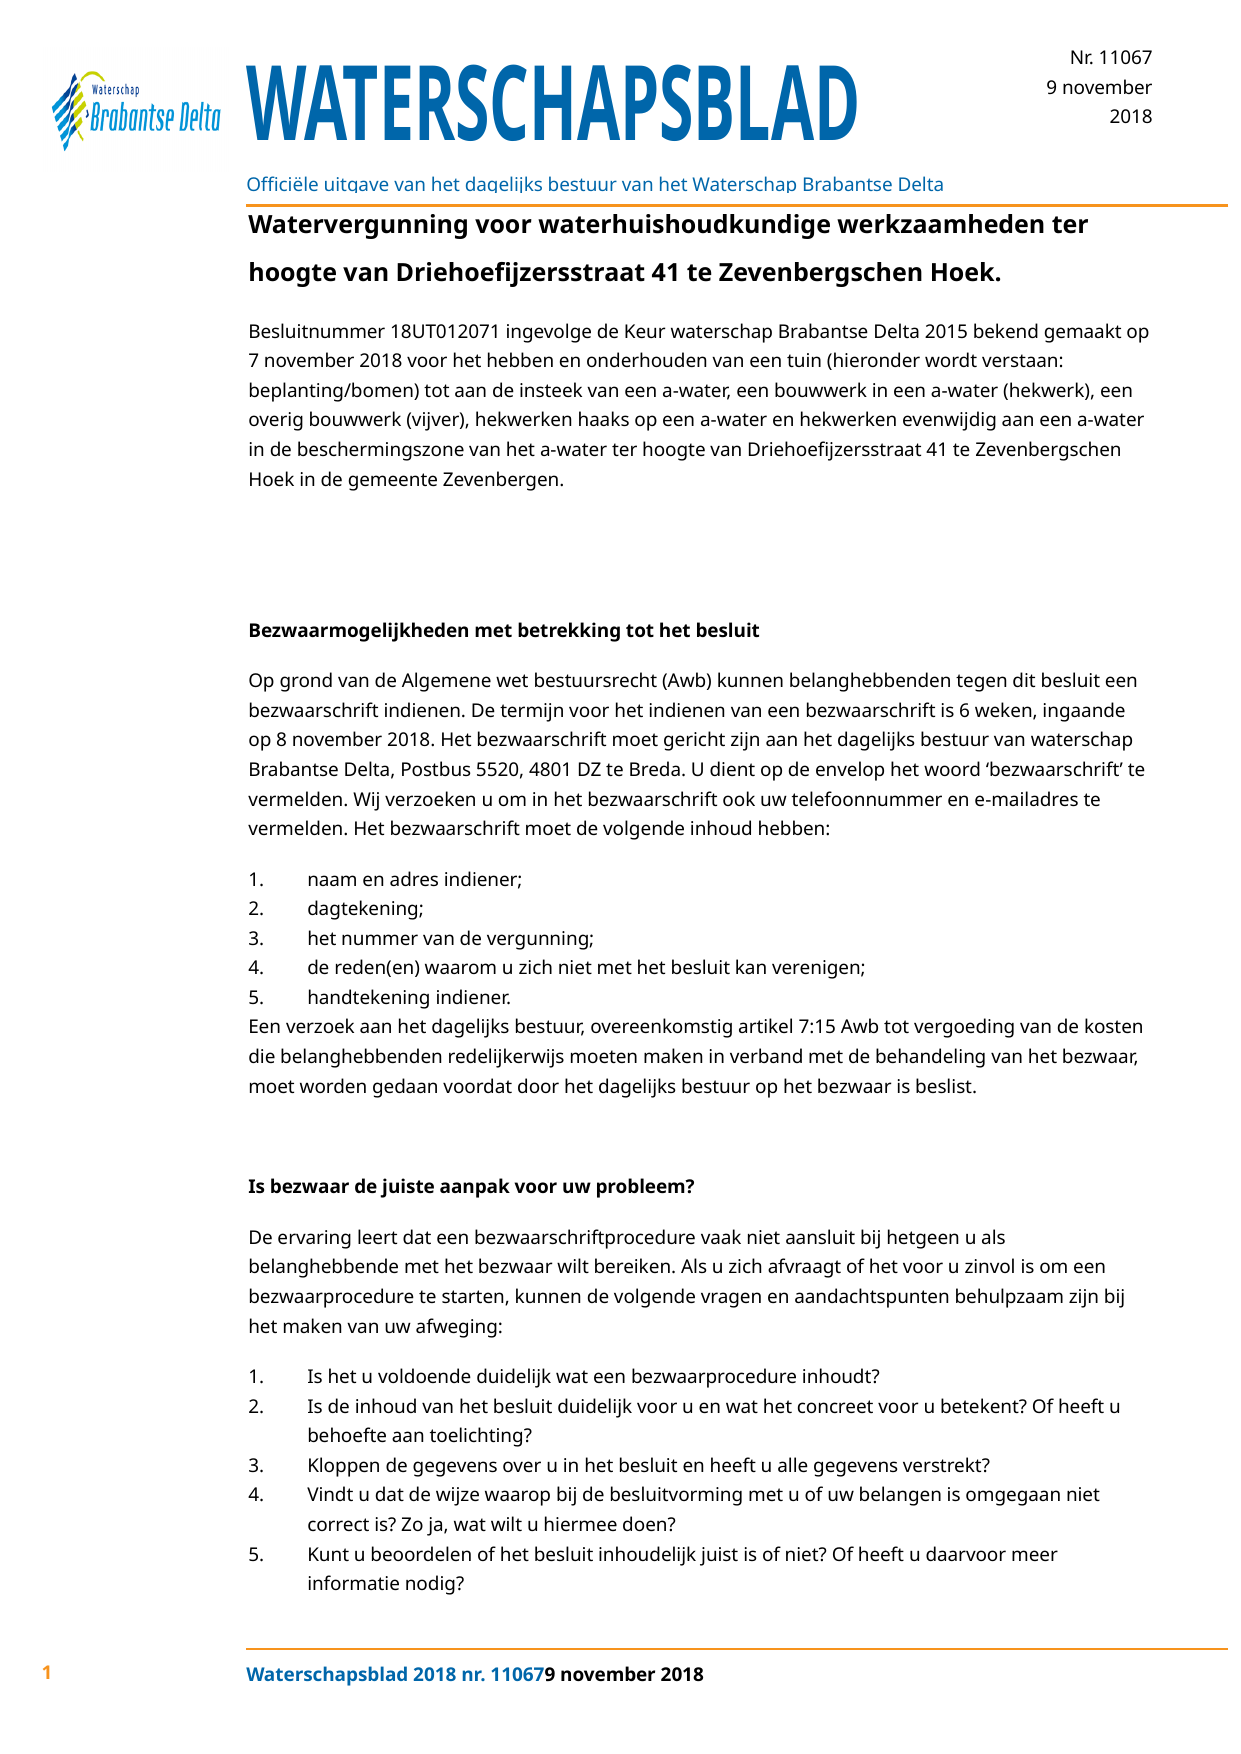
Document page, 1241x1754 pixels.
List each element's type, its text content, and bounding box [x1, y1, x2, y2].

text Op grond van de Algemene wet bestuursrecht (Awb) kunnen belanghebbenden tegen dit besluit een bezwaarschrift indienen. De termijn voor het indienen van een bezwaarschrift is 6 weken, ingaande op 8 november 2018. Het bezwaarschrift moet gericht zijn aan het dagelijks bestuur van waterschap Brabantse Delta, Postbus 5520, 4801 DZ te Breda. U dient op de envelop het woord ‘bezwaarschrift’ te vermelden. Wij verzoeken u om in het bezwaarschrift ook uw telefoonnummer en e‑mailadres te vermelden. Het bezwaarschrift moet de volgende inhoud hebben: [248, 667, 1152, 841]
list handtekening indiener. [248, 984, 1152, 1010]
list Vindt u dat de wijze waarop bij de besluitvorming met u of uw belangen is omgegaan niet correct is? Zo ja, wat wilt u hiermee doen? [248, 1482, 1152, 1537]
text Een verzoek aan het dagelijks bestuur, overeenkomstig artikel 7:15 Awb tot vergoeding van de kosten die belanghebbenden redelijkerwijs moeten maken in verband met de behandeling van het bezwaar, moet worden gedaan voordat door het dagelijks bestuur op het bezwaar is beslist. [248, 1014, 1152, 1099]
text Is bezwaar de juiste aanpak voor uw probleem? [248, 1174, 1152, 1199]
list Kloppen de gegevens over u in het besluit en heeft u alle gegevens verstrekt? [248, 1452, 1152, 1478]
text Besluitnummer 18UT012071 ingevolge de Keur waterschap Brabantse Delta 2015 bekend gemaakt op 7 november 2018 voor het hebben en onderhouden van een tuin (hieronder wordt verstaan: beplanting/bomen) tot aan de insteek van een a-water, een bouwwerk in een a-water (hekwerk), een overig bouwwerk (vijver), hekwerken haaks op een a-water en hekwerken evenwijdig aan een a-water in de beschermingszone van het a-water ter hoogte van Driehoefijzersstraat 41 te Zevenbergschen Hoek in de gemeente Zevenbergen. [248, 318, 1152, 492]
text Bezwaarmogelijkheden met betrekking tot het besluit [248, 617, 1152, 643]
picture [41, 47, 231, 172]
list de reden(en) waarom u zich niet met het besluit kan verenigen; [248, 954, 1152, 980]
list het nummer van de vergunning; [248, 925, 1152, 951]
list naam en adres indiener; [248, 866, 1152, 892]
text Watervergunning voor waterhuishoudkundige werkzaamheden ter hoogte van Driehoefijzersstraat 41 te Zevenbergschen Hoek. [248, 207, 1152, 288]
list Is het u voldoende duidelijk wat een bezwaarprocedure inhoudt? [248, 1363, 1152, 1389]
list Kunt u beoordelen of het besluit inhoudelijk juist is of niet? Of heeft u daarvoor meer informatie nodig? [248, 1541, 1152, 1596]
list dagtekening; [248, 895, 1152, 921]
list Is de inhoud van het besluit duidelijk voor u en wat het concreet voor u betekent? Of heeft u behoefte aan toelichting? [248, 1393, 1152, 1448]
text De ervaring leert dat een bezwaarschriftprocedure vaak niet aansluit bij hetgeen u als belanghebbende met het bezwaar wilt bereiken. Als u zich afvraagt of het voor u zinvol is om een bezwaarprocedure te starten, kunnen de volgende vragen en aandachtspunten behulpzaam zijn bij het maken van uw afweging: [248, 1224, 1152, 1339]
